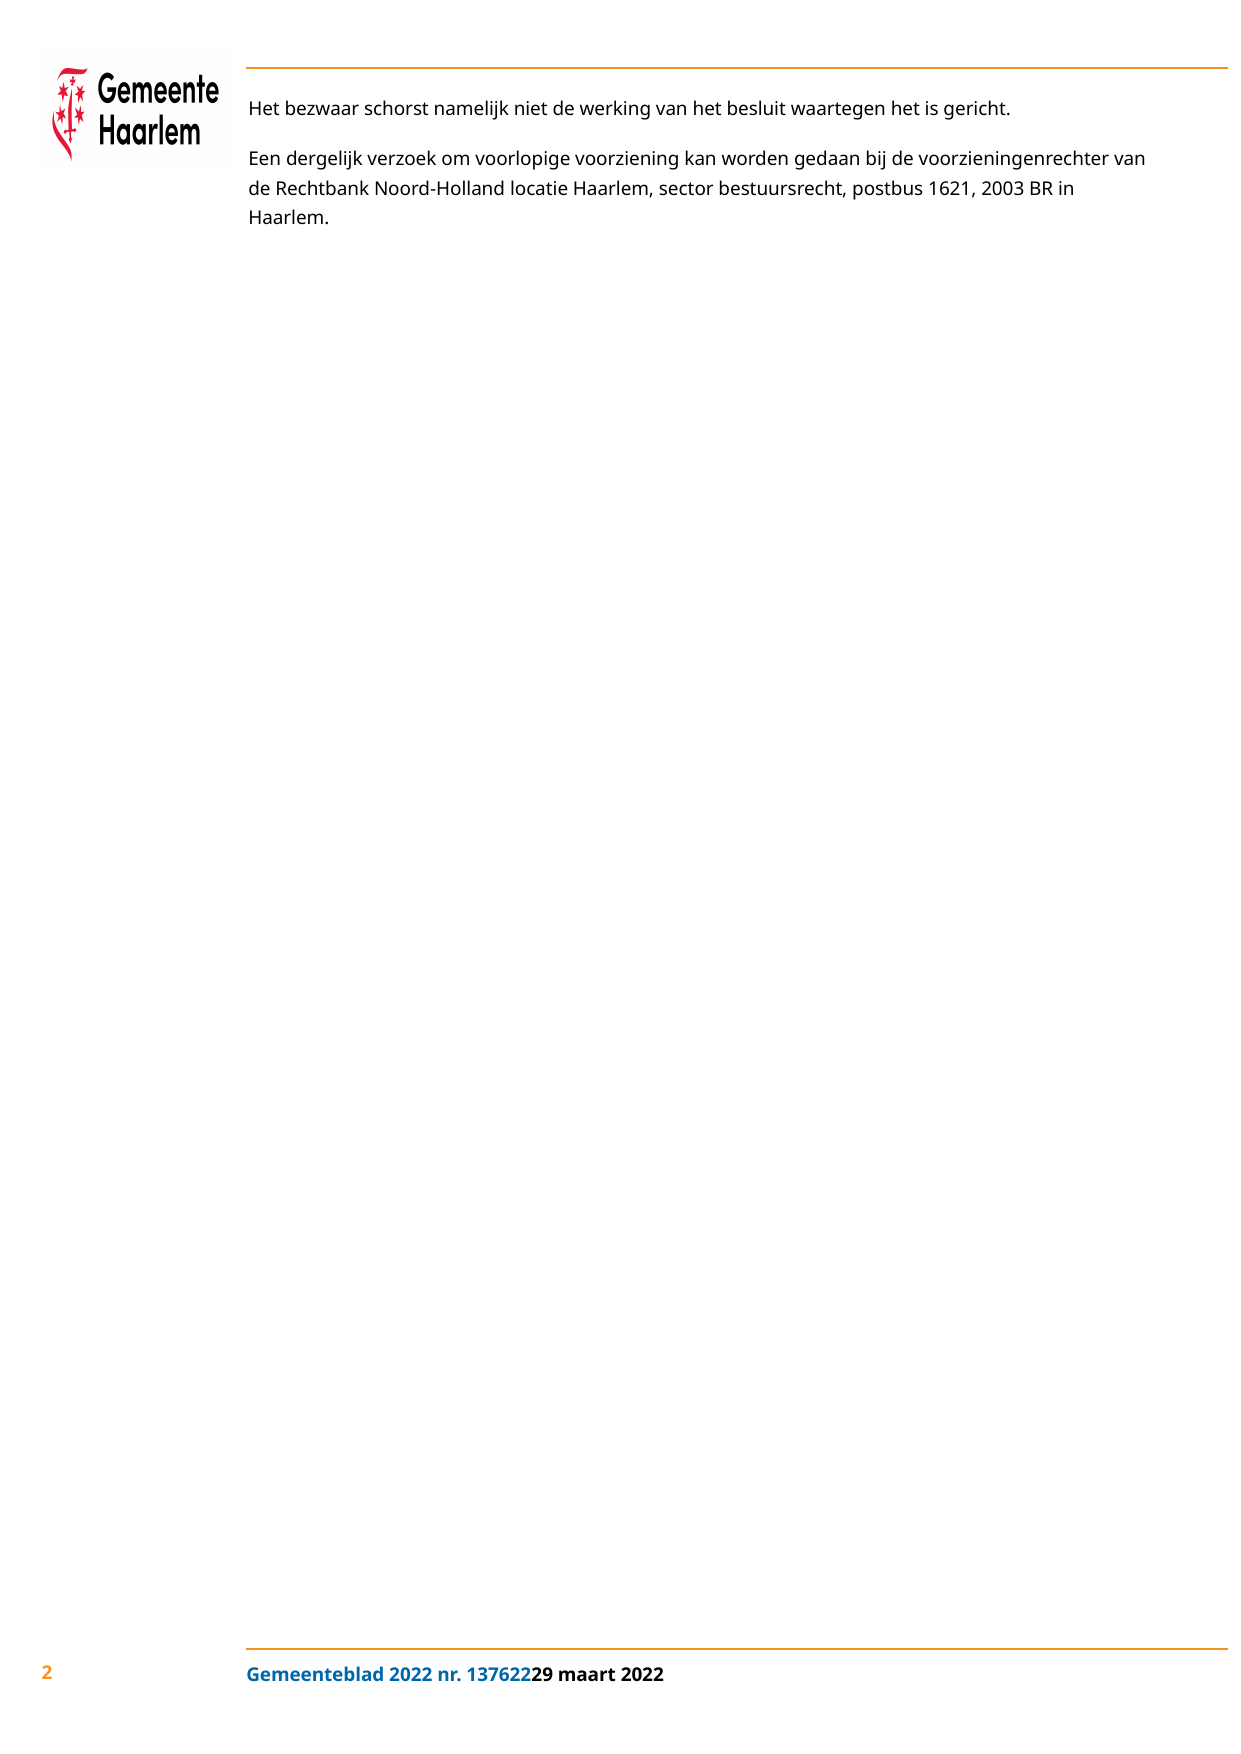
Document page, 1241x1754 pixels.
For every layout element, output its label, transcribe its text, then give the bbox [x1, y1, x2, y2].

text Het bezwaar schorst namelijk niet de werking van het besluit waartegen het is gericht. [248, 95, 1152, 121]
picture [41, 47, 231, 172]
text Een dergelijk verzoek om voorlopige voorziening kan worden gedaan bij de voorzieningenrechter van de Rechtbank Noord-Holland locatie Haarlem, sector bestuursrecht, postbus 1621, 2003 BR in Haarlem. [248, 145, 1152, 230]
